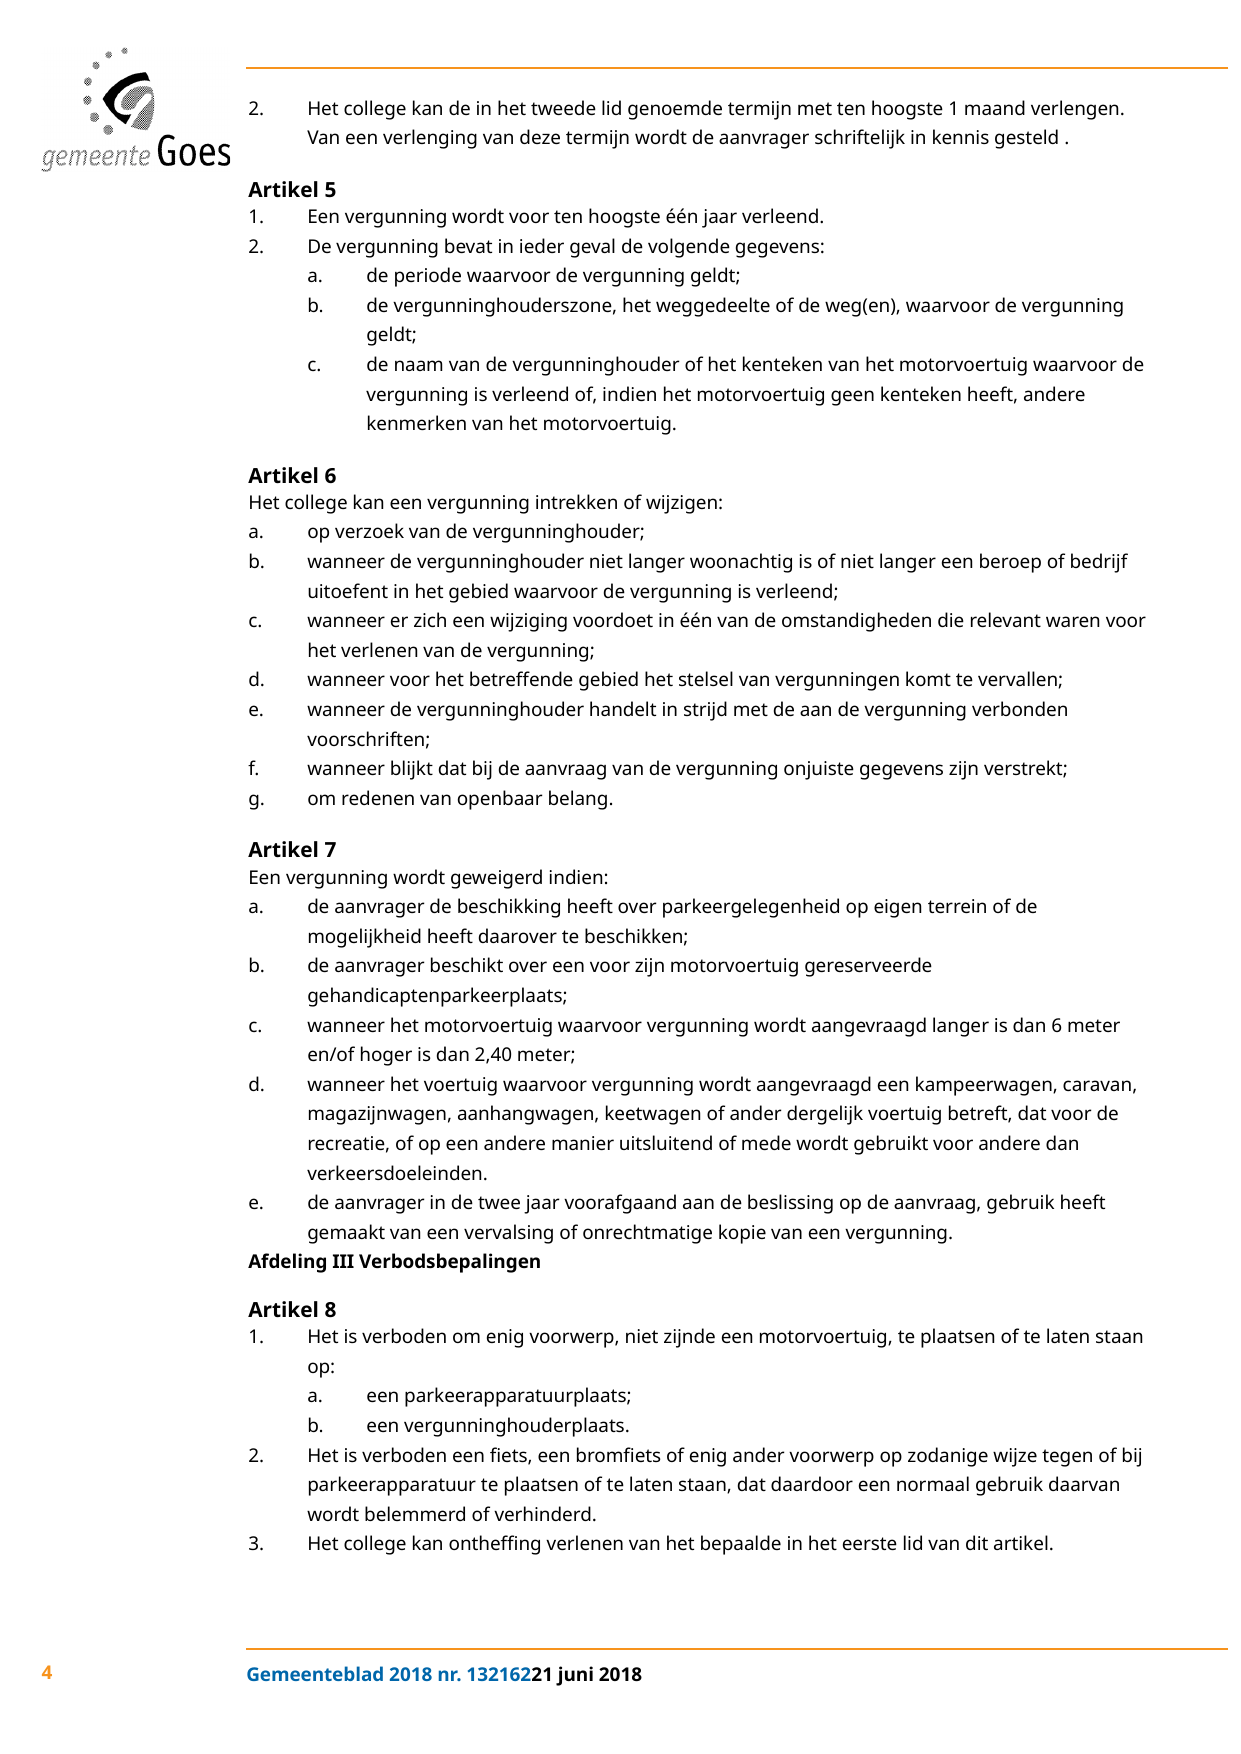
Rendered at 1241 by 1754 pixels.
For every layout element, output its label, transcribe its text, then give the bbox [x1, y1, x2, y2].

list de naam van de vergunninghouder of het kenteken van het motorvoertuig waarvoor de vergunning is verleend of, indien het motorvoertuig geen kenteken heeft, andere kenmerken van het motorvoertuig. [307, 351, 1152, 436]
text Een vergunning wordt geweigerd indien: [248, 864, 1152, 889]
list wanneer de vergunninghouder handelt in strijd met de aan de vergunning verbonden voorschriften; [248, 696, 1152, 752]
list Het is verboden om enig voorwerp, niet zijnde een motorvoertuig, te plaatsen of te laten staan op: [248, 1323, 1152, 1379]
list de aanvrager de beschikking heeft over parkeergelegenheid op eigen terrein of de mogelijkheid heeft daarover te beschikken; [248, 893, 1152, 949]
list de aanvrager in de twee jaar voorafgaand aan de beslissing op de aanvraag, gebruik heeft gemaakt van een vervalsing of onrechtmatige kopie van een vergunning. [248, 1189, 1152, 1244]
text Artikel 8 [248, 1295, 1152, 1323]
text Artikel 6 [248, 461, 1152, 489]
list op verzoek van de vergunninghouder; [248, 519, 1152, 544]
list de vergunninghouderszone, het weggedeelte of de weg(en), waarvoor de vergunning geldt; [307, 292, 1152, 347]
picture [41, 47, 231, 172]
list wanneer het motorvoertuig waarvoor vergunning wordt aangevraagd langer is dan 6 meter en/of hoger is dan 2,40 meter; [248, 1012, 1152, 1067]
list De vergunning bevat in ieder geval de volgende gegevens: [248, 233, 1152, 258]
list de periode waarvoor de vergunning geldt; [307, 262, 1152, 288]
list om redenen van openbaar belang. [248, 785, 1152, 811]
list een parkeerapparatuurplaats; [307, 1383, 1152, 1408]
list Het college kan de in het tweede lid genoemde termijn met ten hoogste 1 maand verlengen. Van een verlenging van deze termijn wordt de aanvrager schriftelijk in kennis gesteld . [248, 95, 1152, 150]
text Artikel 5 [248, 175, 1152, 203]
text Het college kan een vergunning intrekken of wijzigen: [248, 489, 1152, 515]
list wanneer het voertuig waarvoor vergunning wordt aangevraagd een kampeerwagen, caravan, magazijnwagen, aanhangwagen, keetwagen of ander dergelijk voertuig betreft, dat voor de recreatie, of op een andere manier uitsluitend of mede wordt gebruikt voor andere dan verkeersdoeleinden. [248, 1071, 1152, 1185]
list Een vergunning wordt voor ten hoogste één jaar verleend. [248, 203, 1152, 229]
list wanneer blijkt dat bij de aanvraag van de vergunning onjuiste gegevens zijn verstrekt; [248, 755, 1152, 781]
list wanneer er zich een wijziging voordoet in één van de omstandigheden die relevant waren voor het verlenen van de vergunning; [248, 607, 1152, 663]
list een vergunninghouderplaats. [307, 1412, 1152, 1438]
list wanneer voor het betreffende gebied het stelsel van vergunningen komt te vervallen; [248, 667, 1152, 692]
list de aanvrager beschikt over een voor zijn motorvoertuig gereserveerde gehandicaptenparkeerplaats; [248, 953, 1152, 1008]
list Het is verboden een fiets, een bromfiets of enig ander voorwerp op zodanige wijze tegen of bij parkeerapparatuur te plaatsen of te laten staan, dat daardoor een normaal gebruik daarvan wordt belemmerd of verhinderd. [248, 1442, 1152, 1527]
list Het college kan ontheffing verlenen van het bepaalde in het eerste lid van dit artikel. [248, 1531, 1152, 1556]
text Artikel 7 [248, 835, 1152, 864]
list wanneer de vergunninghouder niet langer woonachtig is of niet langer een beroep of bedrijf uitoefent in het gebied waarvoor de vergunning is verleend; [248, 548, 1152, 604]
text Afdeling III Verbodsbepalingen [248, 1248, 1152, 1274]
